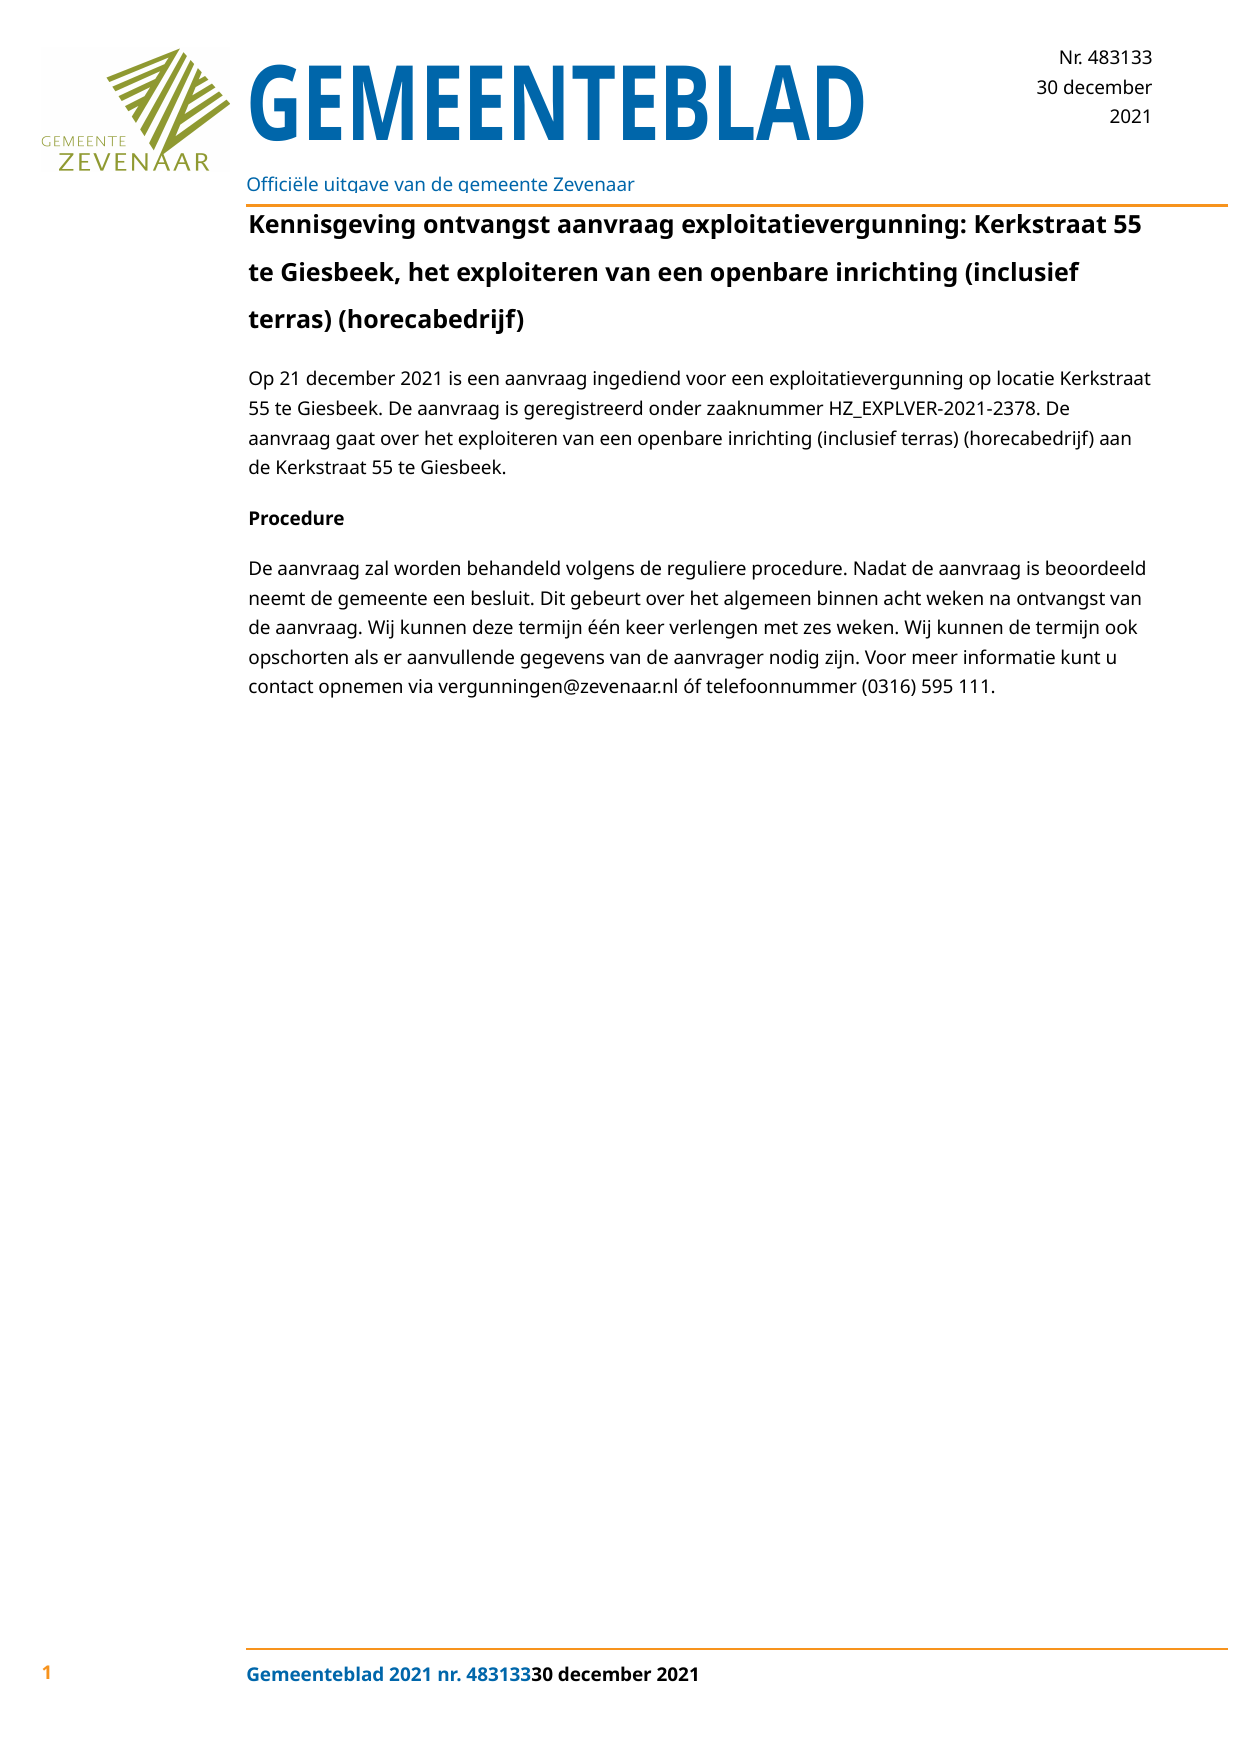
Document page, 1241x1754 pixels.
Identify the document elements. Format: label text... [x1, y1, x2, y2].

picture [41, 47, 231, 172]
text De aanvraag zal worden behandeld volgens de reguliere procedure. Nadat de aanvraag is beoordeeld neemt de gemeente een besluit. Dit gebeurt over het algemeen binnen acht weken na ontvangst van de aanvraag. Wij kunnen deze termijn één keer verlengen met zes weken. Wij kunnen de termijn ook opschorten als er aanvullende gegevens van de aanvrager nodig zijn. Voor meer informatie kunt u contact opnemen via vergunningen@zevenaar.nl óf telefoonnummer (0316) 595 111. [248, 555, 1152, 699]
text Kennisgeving ontvangst aanvraag exploitatievergunning: Kerkstraat 55 te Giesbeek, het exploiteren van een openbare inrichting (inclusief terras) (horecabedrijf) [248, 207, 1152, 336]
text Op 21 december 2021 is een aanvraag ingediend voor een exploitatievergunning op locatie Kerkstraat 55 te Giesbeek. De aanvraag is geregistreerd onder zaaknummer HZ_EXPLVER-2021-2378. De aanvraag gaat over het exploiteren van een openbare inrichting (inclusief terras) (horecabedrijf) aan de Kerkstraat 55 te Giesbeek. [248, 366, 1152, 480]
text Procedure [248, 505, 1152, 530]
